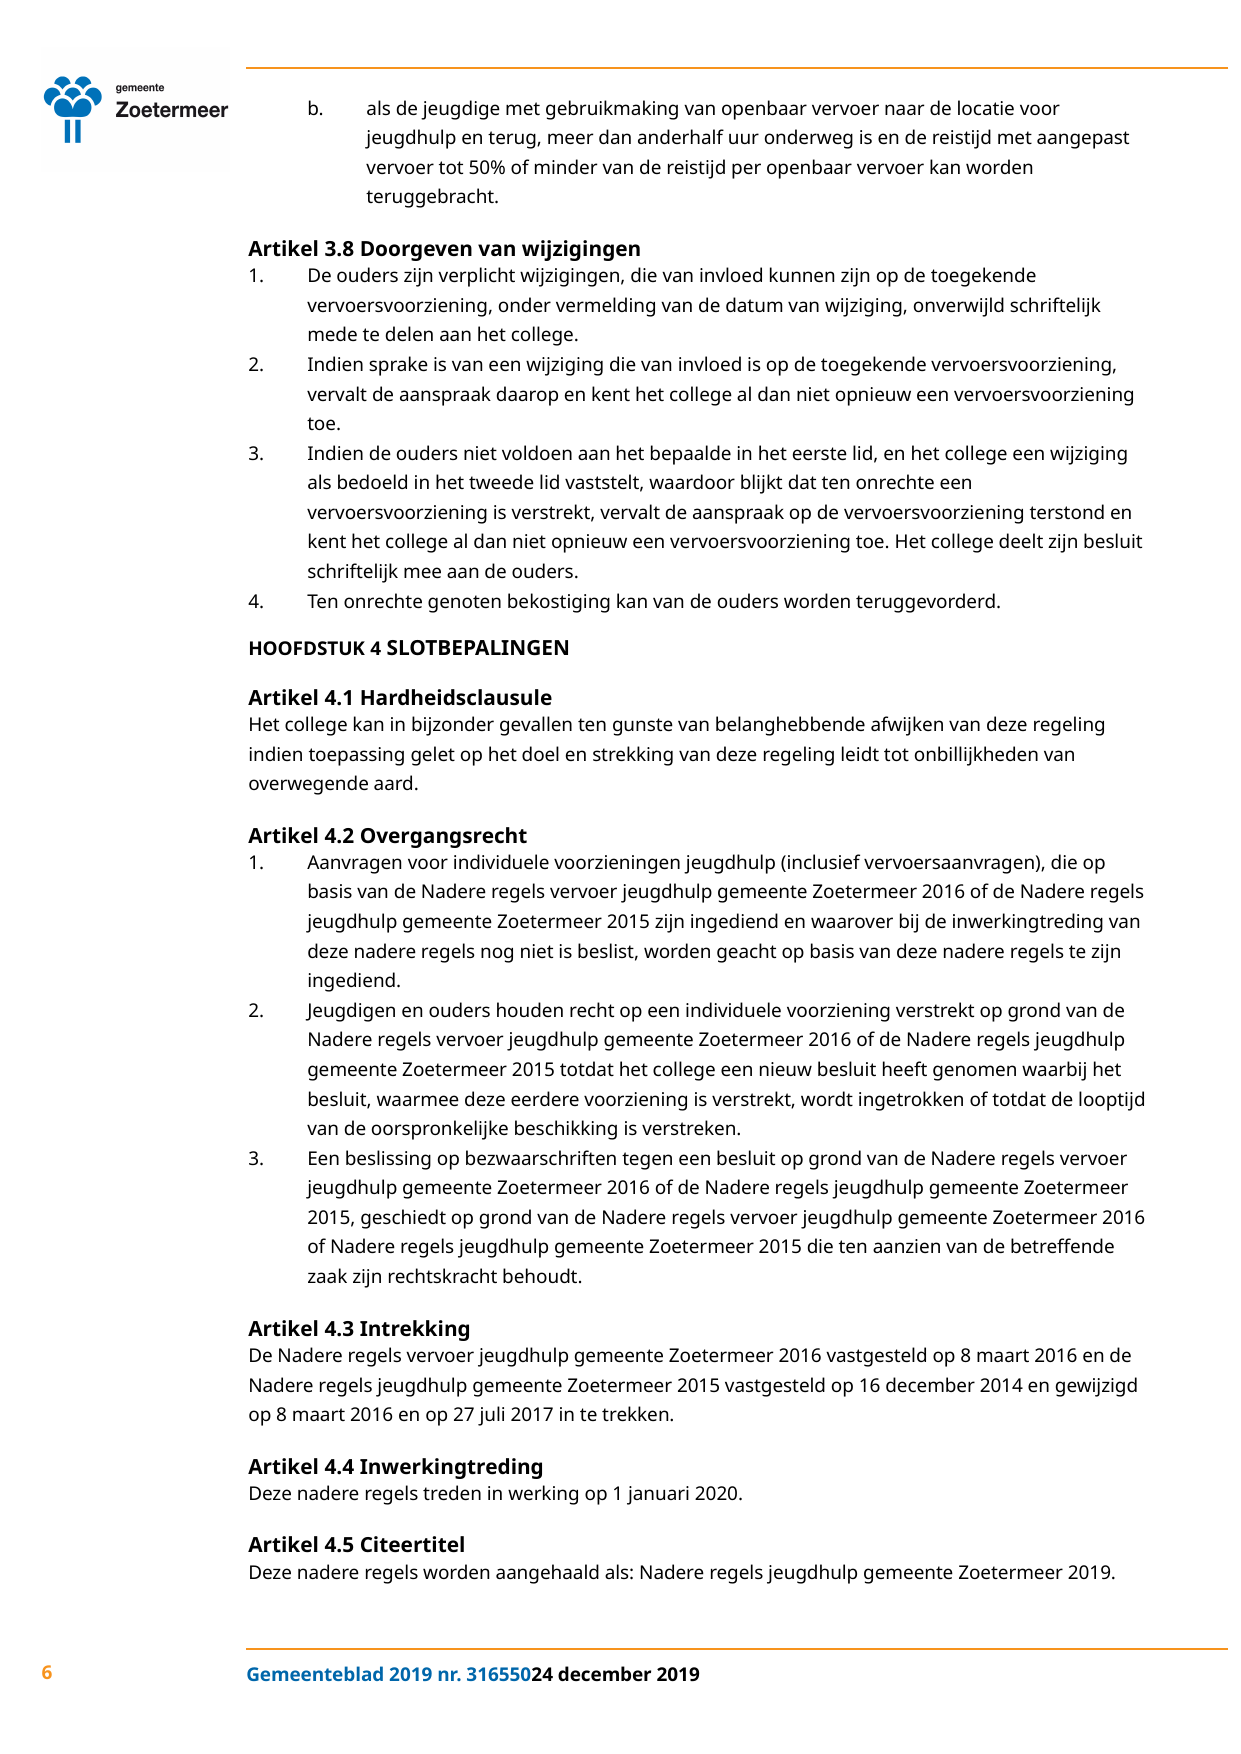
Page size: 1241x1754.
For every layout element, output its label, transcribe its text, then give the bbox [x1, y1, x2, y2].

text Artikel 4.5 Citeertitel [248, 1531, 1152, 1559]
text Artikel 4.4 Inwerkingtreding [248, 1452, 1152, 1480]
text De Nadere regels vervoer jeugdhulp gemeente Zoetermeer 2016 vastgesteld op 8 maart 2016 en de Nadere regels jeugdhulp gemeente Zoetermeer 2015 vastgesteld op 16 december 2014 en gewijzigd op 8 maart 2016 en op 27 juli 2017 in te trekken. [248, 1342, 1152, 1427]
list Jeugdigen en ouders houden recht op een individuele voorziening verstrekt op grond van de Nadere regels vervoer jeugdhulp gemeente Zoetermeer 2016 of de Nadere regels jeugdhulp gemeente Zoetermeer 2015 totdat het college een nieuw besluit heeft genomen waarbij het besluit, waarmee deze eerdere voorziening is verstrekt, wordt ingetrokken of totdat de looptijd van de oorspronkelijke beschikking is verstreken. [248, 997, 1152, 1141]
text Deze nadere regels treden in werking op 1 januari 2020. [248, 1480, 1152, 1506]
list Aanvragen voor individuele voorzieningen jeugdhulp (inclusief vervoersaanvragen), die op basis van de Nadere regels vervoer jeugdhulp gemeente Zoetermeer 2016 of de Nadere regels jeugdhulp gemeente Zoetermeer 2015 zijn ingediend en waarover bij de inwerkingtreding van deze nadere regels nog niet is beslist, worden geacht op basis van deze nadere regels te zijn ingediend. [248, 849, 1152, 993]
text Artikel 4.1 Hardheidsclausule [248, 683, 1152, 711]
list De ouders zijn verplicht wijzigingen, die van invloed kunnen zijn op de toegekende vervoersvoorziening, onder vermelding van de datum van wijziging, onverwijld schriftelijk mede te delen aan het college. [248, 262, 1152, 347]
text Het college kan in bijzonder gevallen ten gunste van belanghebbende afwijken van deze regeling indien toepassing gelet op het doel en strekking van deze regeling leidt tot onbillijkheden van overwegende aard. [248, 711, 1152, 796]
text Deze nadere regels worden aangehaald als: Nadere regels jeugdhulp gemeente Zoetermeer 2019. [248, 1559, 1152, 1585]
list Indien sprake is van een wijziging die van invloed is op de toegekende vervoersvoorziening, vervalt de aanspraak daarop en kent het college al dan niet opnieuw een vervoersvoorziening toe. [248, 351, 1152, 436]
list Ten onrechte genoten bekostiging kan van de ouders worden teruggevorderd. [248, 588, 1152, 613]
text Artikel 4.3 Intrekking [248, 1314, 1152, 1342]
picture [41, 47, 231, 172]
list Indien de ouders niet voldoen aan het bepaalde in het eerste lid, en het college een wijziging als bedoeld in het tweede lid vaststelt, waardoor blijkt dat ten onrechte een vervoersvoorziening is verstrekt, vervalt de aanspraak op de vervoersvoorziening terstond en kent het college al dan niet opnieuw een vervoersvoorziening toe. Het college deelt zijn besluit schriftelijk mee aan de ouders. [248, 440, 1152, 584]
text HOOFDSTUK 4 SLOTBEPALINGEN [248, 633, 1152, 662]
text Artikel 3.8 Doorgeven van wijzigingen [248, 234, 1152, 262]
list als de jeugdige met gebruikmaking van openbaar vervoer naar de locatie voor jeugdhulp en terug, meer dan anderhalf uur onderweg is en de reistijd met aangepast vervoer tot 50% of minder van de reistijd per openbaar vervoer kan worden teruggebracht. [307, 95, 1152, 209]
text Artikel 4.2 Overgangsrecht [248, 821, 1152, 849]
list Een beslissing op bezwaarschriften tegen een besluit op grond van de Nadere regels vervoer jeugdhulp gemeente Zoetermeer 2016 of de Nadere regels jeugdhulp gemeente Zoetermeer 2015, geschiedt op grond van de Nadere regels vervoer jeugdhulp gemeente Zoetermeer 2016 of Nadere regels jeugdhulp gemeente Zoetermeer 2015 die ten aanzien van de betreffende zaak zijn rechtskracht behoudt. [248, 1145, 1152, 1289]
